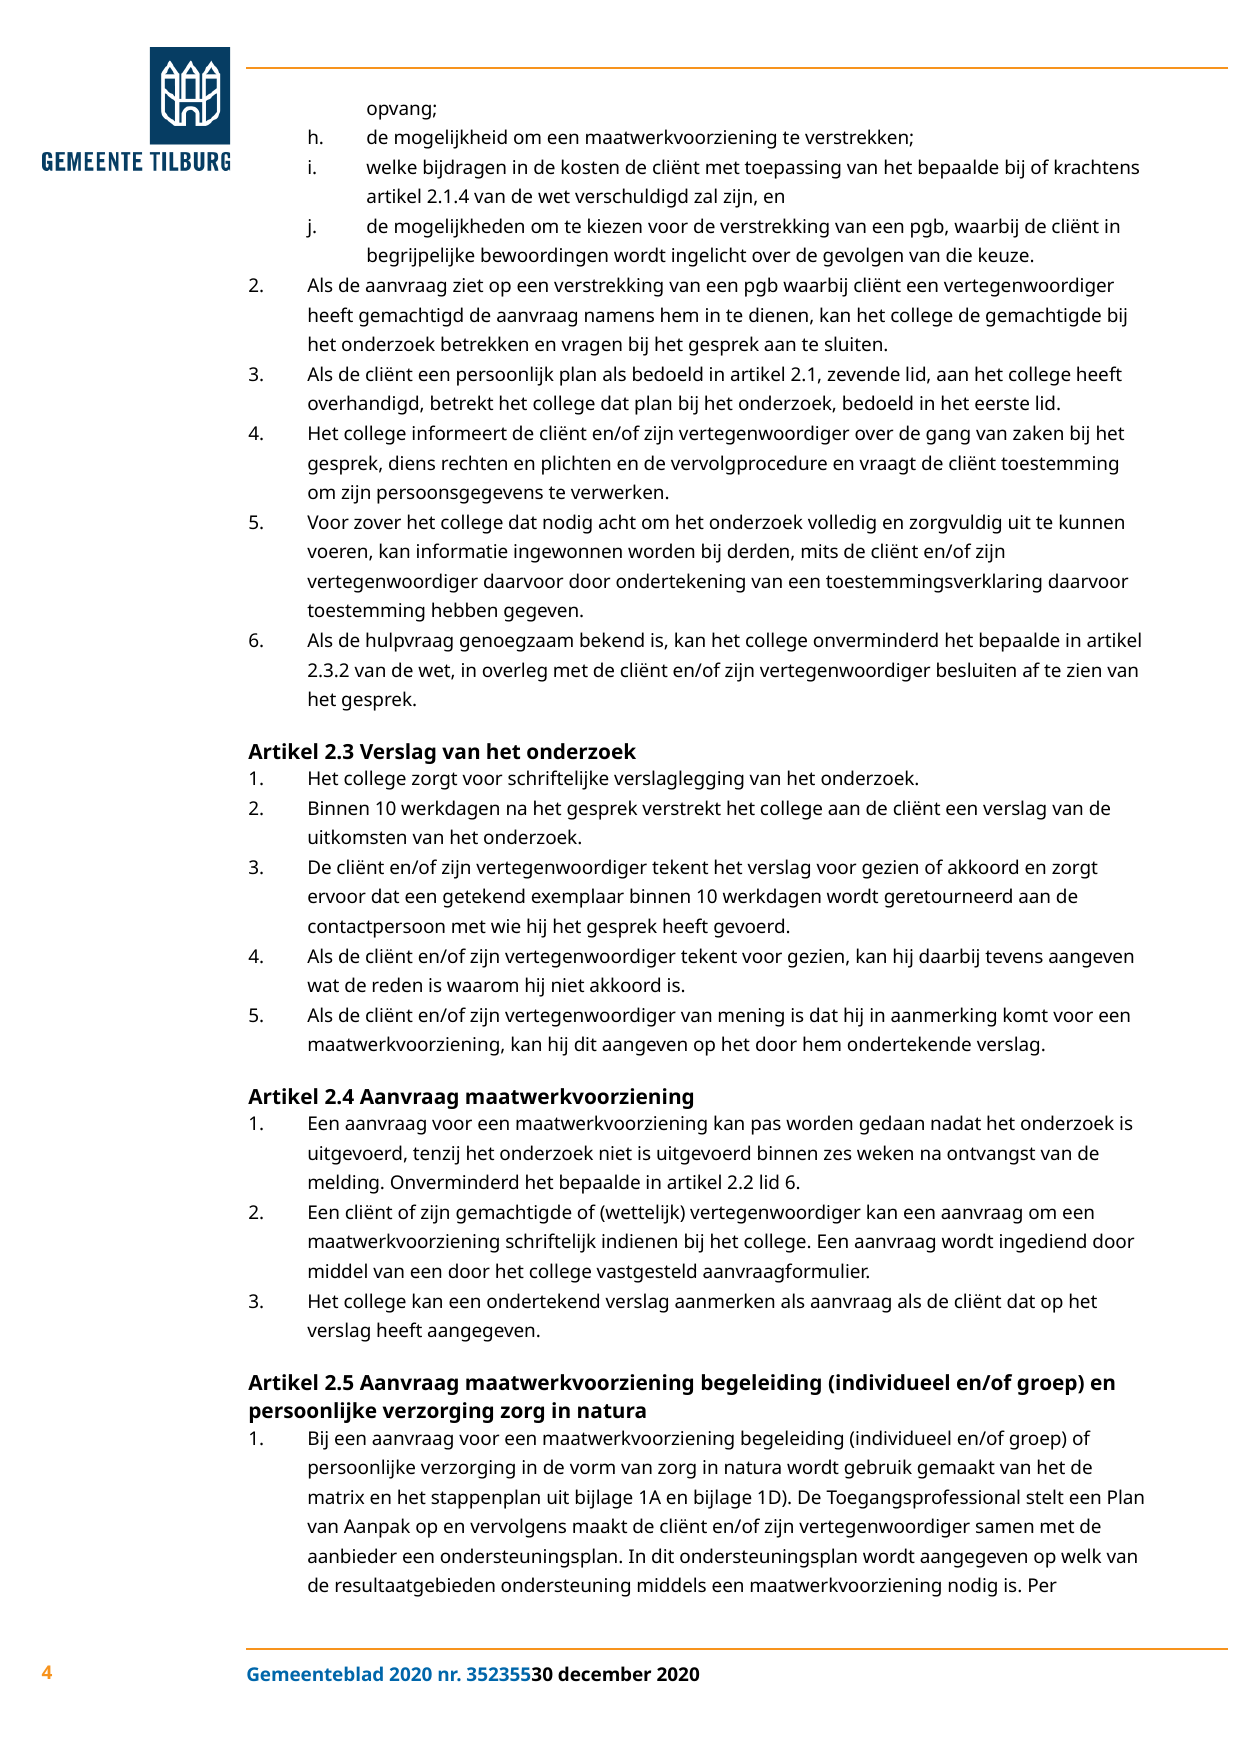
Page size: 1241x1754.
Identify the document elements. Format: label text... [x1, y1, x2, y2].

list de mogelijkheid om een maatwerkvoorziening te verstrekken; [307, 124, 1152, 150]
list de mogelijkheden om te kiezen voor de verstrekking van een pgb, waarbij de cliënt in begrijpelijke bewoordingen wordt ingelicht over de gevolgen van die keuze. [307, 213, 1152, 268]
list Als de cliënt en/of zijn vertegenwoordiger van mening is dat hij in aanmerking komt voor een maatwerkvoorziening, kan hij dit aangeven op het door hem ondertekende verslag. [248, 1002, 1152, 1057]
list Een cliënt of zijn gemachtigde of (wettelijk) vertegenwoordiger kan een aanvraag om een maatwerkvoorziening schriftelijk indienen bij het college. Een aanvraag wordt ingediend door middel van een door het college vastgesteld aanvraagformulier. [248, 1199, 1152, 1284]
list Binnen 10 werkdagen na het gesprek verstrekt het college aan de cliënt een verslag van de uitkomsten van het onderzoek. [248, 795, 1152, 850]
picture [41, 47, 231, 172]
list Bij een aanvraag voor een maatwerkvoorziening begeleiding (individueel en/of groep) of persoonlijke verzorging in de vorm van zorg in natura wordt gebruik gemaakt van het de matrix en het stappenplan uit bijlage 1A en bijlage 1D). De Toegangsprofessional stelt een Plan van Aanpak op en vervolgens maakt de cliënt en/of zijn vertegenwoordiger samen met de aanbieder een ondersteuningsplan. In dit ondersteuningsplan wordt aangegeven op welk van de resultaatgebieden ondersteuning middels een maatwerkvoorziening nodig is. Per [248, 1425, 1152, 1598]
list Als de hulpvraag genoegzaam bekend is, kan het college onverminderd het bepaalde in artikel 2.3.2 van de wet, in overleg met de cliënt en/of zijn vertegenwoordiger besluiten af te zien van het gesprek. [248, 627, 1152, 712]
list Als de aanvraag ziet op een verstrekking van een pgb waarbij cliënt een vertegenwoordiger heeft gemachtigd de aanvraag namens hem in te dienen, kan het college de gemachtigde bij het onderzoek betrekken en vragen bij het gesprek aan te sluiten. [248, 272, 1152, 357]
list welke bijdragen in de kosten de cliënt met toepassing van het bepaalde bij of krachtens artikel 2.1.4 van de wet verschuldigd zal zijn, en [307, 154, 1152, 209]
text Artikel 2.3 Verslag van het onderzoek [248, 737, 1152, 765]
list Het college informeert de cliënt en/of zijn vertegenwoordiger over de gang van zaken bij het gesprek, diens rechten en plichten en de vervolgprocedure en vraagt de cliënt toestemming om zijn persoonsgegevens te verwerken. [248, 420, 1152, 505]
list Het college zorgt voor schriftelijke verslaglegging van het onderzoek. [248, 765, 1152, 791]
list Een aanvraag voor een maatwerkvoorziening kan pas worden gedaan nadat het onderzoek is uitgevoerd, tenzij het onderzoek niet is uitgevoerd binnen zes weken na ontvangst van de melding. Onverminderd het bepaalde in artikel 2.2 lid 6. [248, 1110, 1152, 1195]
text Artikel 2.4 Aanvraag maatwerkvoorziening [248, 1082, 1152, 1110]
list opvang; [307, 95, 1152, 121]
list Het college kan een ondertekend verslag aanmerken als aanvraag als de cliënt dat op het verslag heeft aangegeven. [248, 1288, 1152, 1343]
text Artikel 2.5 Aanvraag maatwerkvoorziening begeleiding (individueel en/of groep) en persoonlijke verzorging zorg in natura [248, 1368, 1152, 1425]
list Als de cliënt een persoonlijk plan als bedoeld in artikel 2.1, zevende lid, aan het college heeft overhandigd, betrekt het college dat plan bij het onderzoek, bedoeld in het eerste lid. [248, 361, 1152, 416]
list De cliënt en/of zijn vertegenwoordiger tekent het verslag voor gezien of akkoord en zorgt ervoor dat een getekend exemplaar binnen 10 werkdagen wordt geretourneerd aan de contactpersoon met wie hij het gesprek heeft gevoerd. [248, 854, 1152, 939]
list Als de cliënt en/of zijn vertegenwoordiger tekent voor gezien, kan hij daarbij tevens aangeven wat de reden is waarom hij niet akkoord is. [248, 943, 1152, 998]
list Voor zover het college dat nodig acht om het onderzoek volledig en zorgvuldig uit te kunnen voeren, kan informatie ingewonnen worden bij derden, mits de cliënt en/of zijn vertegenwoordiger daarvoor door ondertekening van een toestemmingsverklaring daarvoor toestemming hebben gegeven. [248, 509, 1152, 623]
